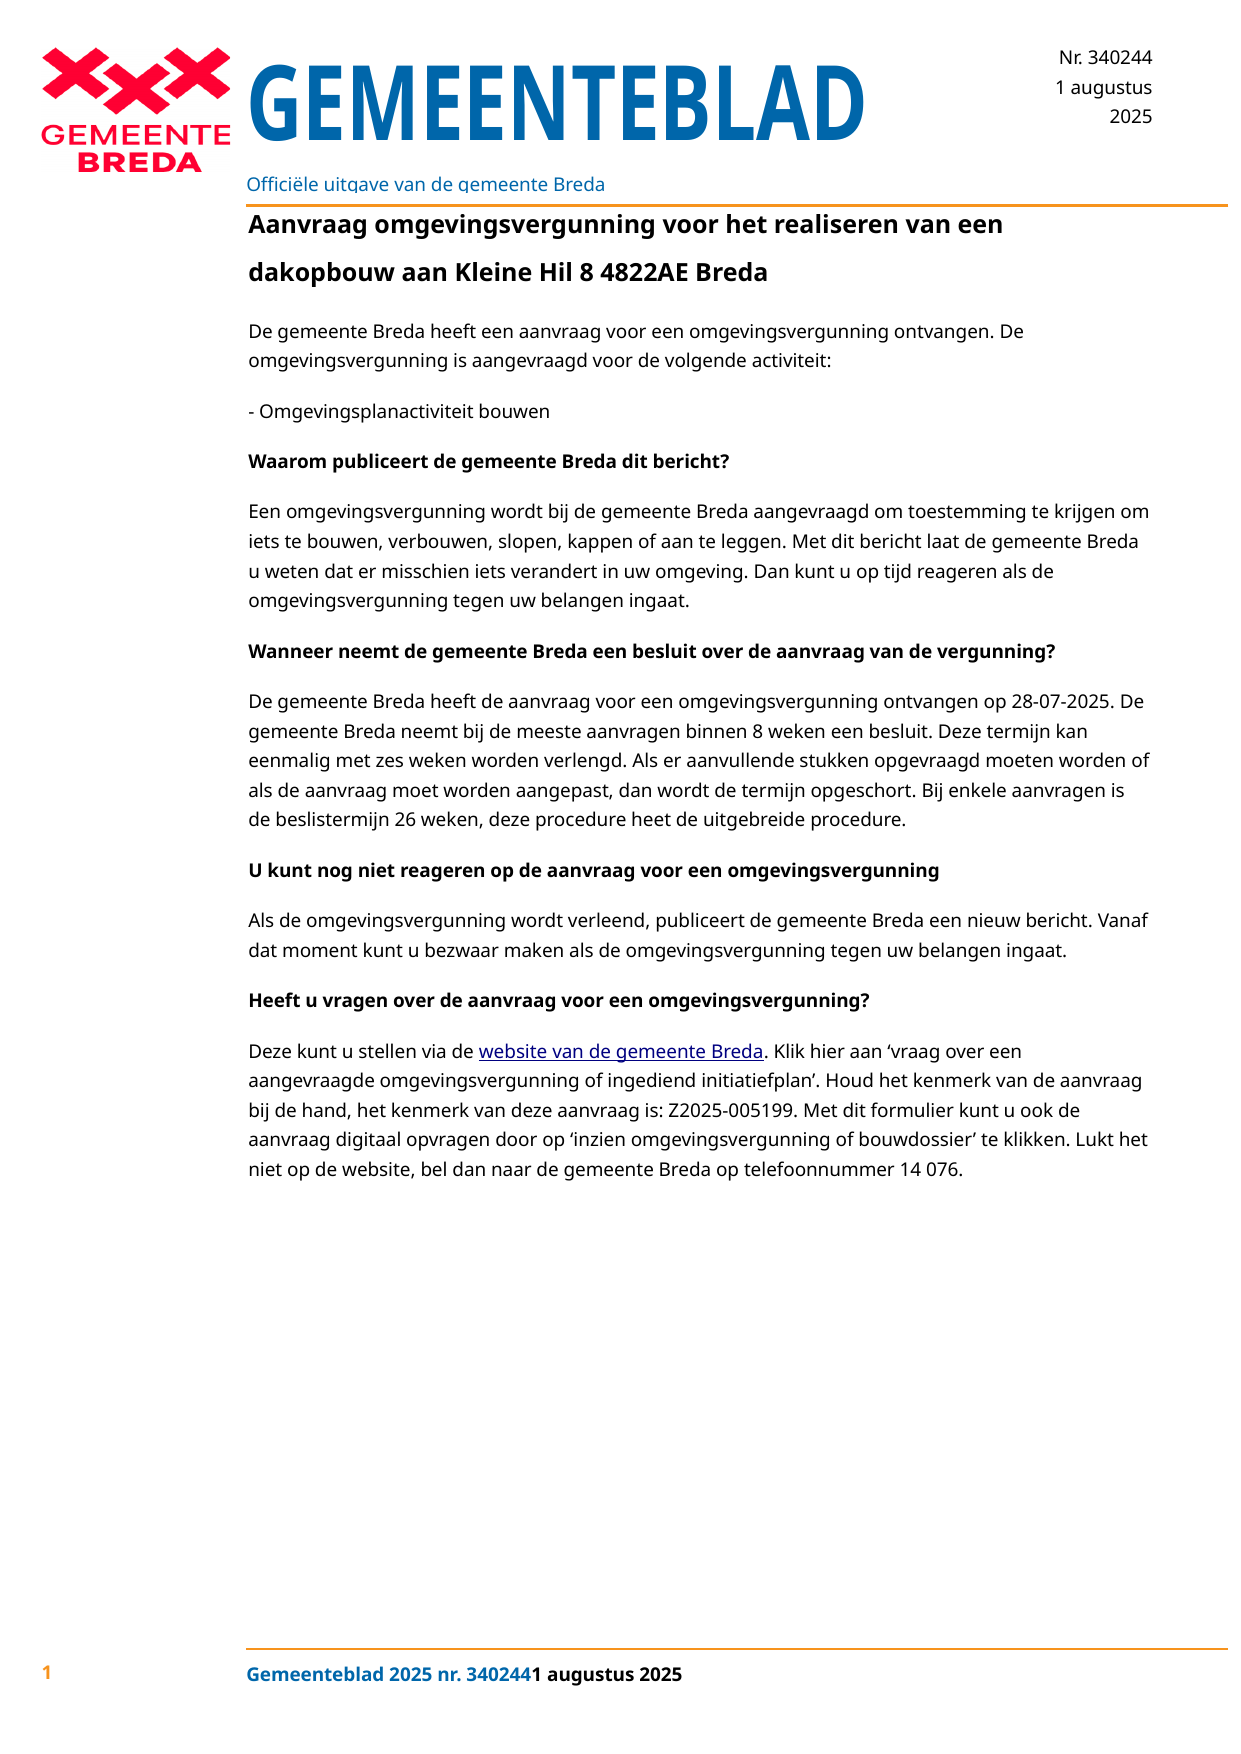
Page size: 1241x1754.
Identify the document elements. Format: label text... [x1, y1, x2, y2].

text Een omgevingsvergunning wordt bij de gemeente Breda aangevraagd om toestemming te krijgen om iets te bouwen, verbouwen, slopen, kappen of aan te leggen. Met dit bericht laat de gemeente Breda u weten dat er misschien iets verandert in uw omgeving. Dan kunt u op tijd reageren als de omgevingsvergunning tegen uw belangen ingaat. [248, 499, 1152, 613]
text Wanneer neemt de gemeente Breda een besluit over de aanvraag van de vergunning? [248, 638, 1152, 664]
picture [41, 47, 231, 172]
text Aanvraag omgevingsvergunning voor het realiseren van een dakopbouw aan Kleine Hil 8 4822AE Breda [248, 207, 1152, 288]
text Waarom publiceert de gemeente Breda dit bericht? [248, 448, 1152, 474]
text U kunt nog niet reageren op de aanvraag voor een omgevingsvergunning [248, 857, 1152, 883]
text Als de omgevingsvergunning wordt verleend, publiceert de gemeente Breda een nieuw bericht. Vanaf dat moment kunt u bezwaar maken als de omgevingsvergunning tegen uw belangen ingaat. [248, 907, 1152, 963]
text Heeft u vragen over de aanvraag voor een omgevingsvergunning? [248, 987, 1152, 1013]
text - Omgevingsplanactiviteit bouwen [248, 398, 1152, 424]
text De gemeente Breda heeft een aanvraag voor een omgevingsvergunning ontvangen. De omgevingsvergunning is aangevraagd voor de volgende activiteit: [248, 318, 1152, 373]
text Deze kunt u stellen via de website van de gemeente Breda. Klik hier aan ‘vraag over een aangevraagde omgevingsvergunning of ingediend initiatiefplan’. Houd het kenmerk van de aanvraag bij de hand, het kenmerk van deze aanvraag is: Z2025-005199. Met dit formulier kunt u ook de aanvraag digitaal opvragen door op ‘inzien omgevingsvergunning of bouwdossier’ te klikken. Lukt het niet op de website, bel dan naar de gemeente Breda op telefoonnummer 14 076. [248, 1038, 1152, 1182]
text De gemeente Breda heeft de aanvraag voor een omgevingsvergunning ontvangen op 28-07-2025. De gemeente Breda neemt bij de meeste aanvragen binnen 8 weken een besluit. Deze termijn kan eenmalig met zes weken worden verlengd. Als er aanvullende stukken opgevraagd moeten worden of als de aanvraag moet worden aangepast, dan wordt de termijn opgeschort. Bij enkele aanvragen is de beslistermijn 26 weken, deze procedure heet de uitgebreide procedure. [248, 688, 1152, 832]
